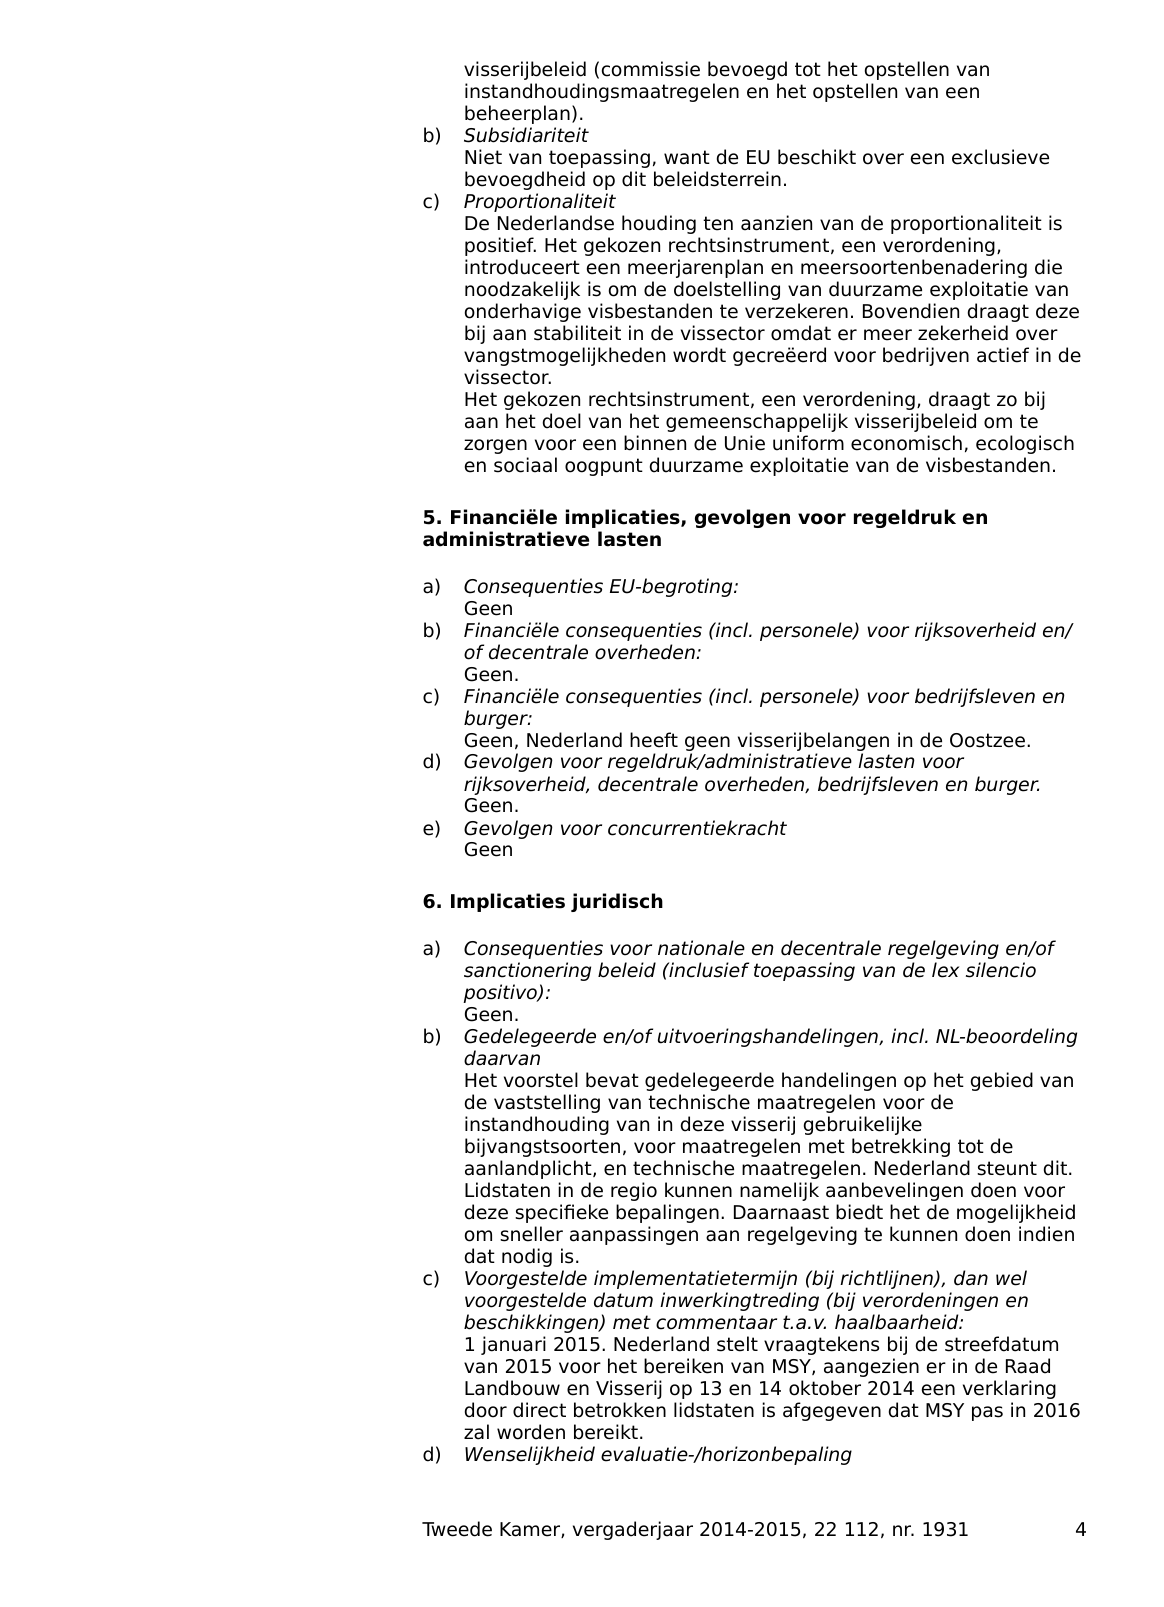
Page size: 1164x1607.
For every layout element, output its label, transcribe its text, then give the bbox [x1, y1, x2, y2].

text Geen [464, 598, 1087, 619]
text Geen. [464, 795, 1087, 817]
text c) Proportionaliteit [422, 191, 1087, 213]
text Geen [464, 839, 1087, 861]
text Het gekozen rechtsinstrument, een verordening, draagt zo bij aan het doel van het gemeenschappelijk visserijbeleid om te zorgen voor een binnen de Unie uniform economisch, ecologisch en sociaal oogpunt duurzame exploitatie van de visbestanden. [464, 389, 1087, 477]
text c) Financiële consequenties (incl. personele) voor bedrijfsleven en burger: [422, 686, 1087, 729]
text b) Gedelegeerde en/of uitvoeringshandelingen, incl. NL-beoordeling daarvan [422, 1026, 1087, 1070]
text Geen. [464, 1004, 1087, 1026]
text a) Consequenties voor nationale en decentrale regelgeving en/of sanctionering beleid (inclusief toepassing van de lex silencio positivo): [422, 938, 1087, 1004]
text d) Wenselijkheid evaluatie-/horizonbepaling [422, 1444, 1087, 1466]
text a) Consequenties EU-begroting: [422, 576, 1087, 598]
text c) Voorgestelde implementatietermijn (bij richtlijnen), dan wel voorgestelde datum inwerkingtreding (bij verordeningen en beschikkingen) met commentaar t.a.v. haalbaarheid: [422, 1268, 1087, 1334]
text Geen, Nederland heeft geen visserijbelangen in de Oostzee. [464, 729, 1087, 751]
text Geen. [464, 663, 1087, 686]
text 1 januari 2015. Nederland stelt vraagtekens bij de streefdatum van 2015 voor het bereiken van MSY, aangezien er in de Raad Landbouw en Visserij op 13 en 14 oktober 2014 een verklaring door direct betrokken lidstaten is afgegeven dat MSY pas in 2016 zal worden bereikt. [464, 1334, 1087, 1444]
subtitle 5. Financiële implicaties, gevolgen voor regeldruk en administratieve lasten [422, 507, 1087, 551]
text Niet van toepassing, want de EU beschikt over een exclusieve bevoegdheid op dit beleidsterrein. [464, 147, 1087, 191]
text b) Financiële consequenties (incl. personele) voor rijksoverheid en/ of decentrale overheden: [422, 619, 1087, 663]
text b) Subsidiariteit [422, 125, 1087, 147]
text De Nederlandse houding ten aanzien van de proportionaliteit is positief. Het gekozen rechtsinstrument, een verordening, introduceert een meerjarenplan en meersoortenbenadering die noodzakelijk is om de doelstelling van duurzame exploitatie van onderhavige visbestanden te verzekeren. Bovendien draagt deze bij aan stabiliteit in de vissector omdat er meer zekerheid over vangstmogelijkheden wordt gecreëerd voor bedrijven actief in de vissector. [464, 213, 1087, 389]
text visserijbeleid (commissie bevoegd tot het opstellen van instandhoudingsmaatregelen en het opstellen van een beheerplan). [464, 59, 1087, 125]
text Het voorstel bevat gedelegeerde handelingen op het gebied van de vaststelling van technische maatregelen voor de instandhouding van in deze visserij gebruikelijke bijvangstsoorten, voor maatregelen met betrekking tot de aanlandplicht, en technische maatregelen. Nederland steunt dit. Lidstaten in de regio kunnen namelijk aanbevelingen doen voor deze specifieke bepalingen. Daarnaast biedt het de mogelijkheid om sneller aanpassingen aan regelgeving te kunnen doen indien dat nodig is. [464, 1070, 1087, 1268]
text e) Gevolgen voor concurrentiekracht [422, 817, 1087, 839]
subtitle 6. Implicaties juridisch [422, 891, 1087, 913]
text d) Gevolgen voor regeldruk/administratieve lasten voor rijksoverheid, decentrale overheden, bedrijfsleven en burger. [422, 751, 1087, 795]
